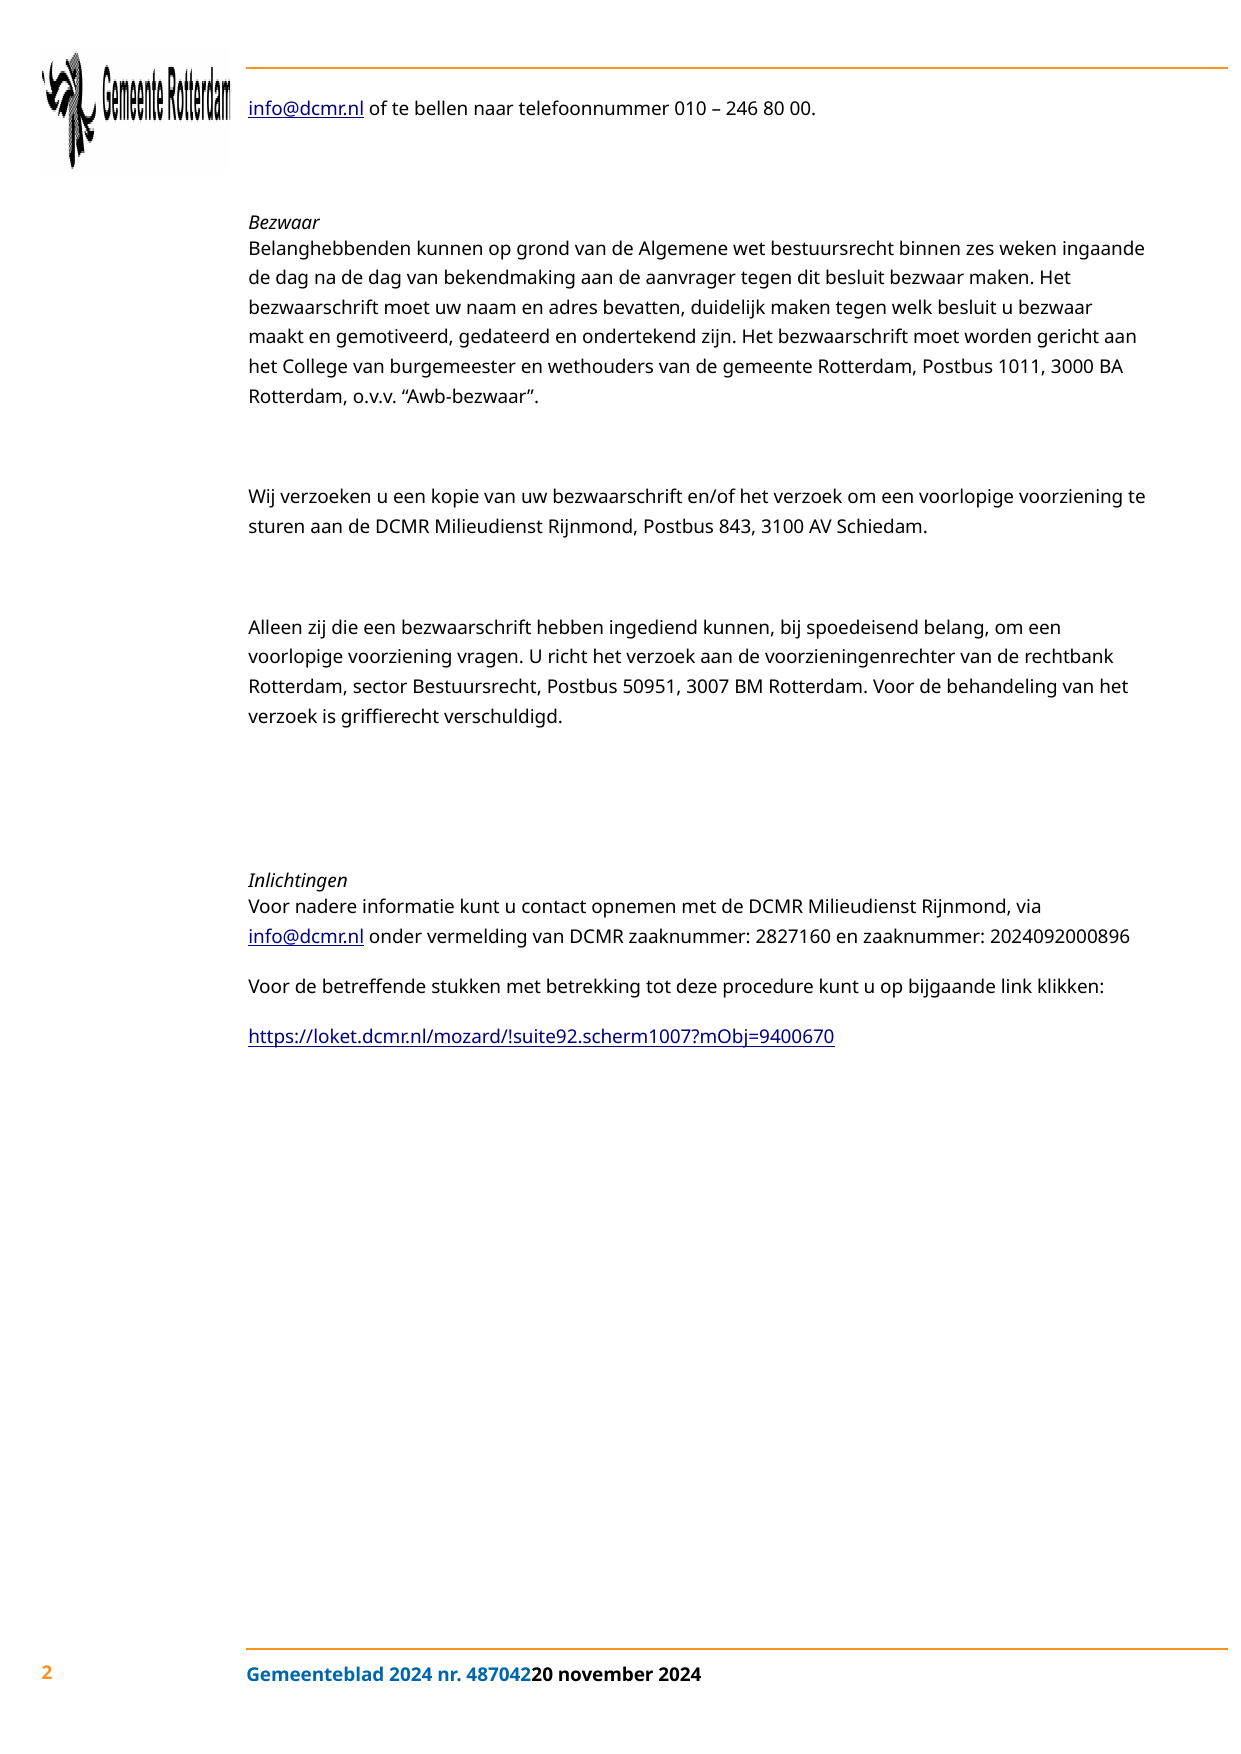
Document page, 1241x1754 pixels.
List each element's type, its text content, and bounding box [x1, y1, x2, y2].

text Alleen zij die een bezwaarschrift hebben ingediend kunnen, bij spoedeisend belang, om een voorlopige voorziening vragen. U richt het verzoek aan de voorzieningenrechter van de rechtbank Rotterdam, sector Bestuursrecht, Postbus 50951, 3007 BM Rotterdam. Voor de behandeling van het verzoek is griffierecht verschuldigd. [248, 614, 1152, 728]
text Voor nadere informatie kunt u contact opnemen met de DCMR Milieudienst Rijnmond, via info@dcmr.nl onder vermelding van DCMR zaaknummer: 2827160 en zaaknummer: 2024092000896 [248, 893, 1152, 949]
text Inlichtingen [248, 868, 1152, 893]
picture [41, 47, 231, 172]
text Belanghebbenden kunnen op grond van de Algemene wet bestuursrecht binnen zes weken ingaande de dag na de dag van bekendmaking aan de aanvrager tegen dit besluit bezwaar maken. Het bezwaarschrift moet uw naam en adres bevatten, duidelijk maken tegen welk besluit u bezwaar maakt en gemotiveerd, gedateerd en ondertekend zijn. Het bezwaarschrift moet worden gericht aan het College van burgemeester en wethouders van de gemeente Rotterdam, Postbus 1011, 3000 BA Rotterdam, o.v.v. “Awb-bezwaar”. [248, 235, 1152, 408]
text https://loket.dcmr.nl/mozard/!suite92.scherm1007?mObj=9400670 [248, 1024, 1152, 1049]
text Wij verzoeken u een kopie van uw bezwaarschrift en/of het verzoek om een voorlopige voorziening te sturen aan de DCMR Milieudienst Rijnmond, Postbus 843, 3100 AV Schiedam. [248, 484, 1152, 539]
text Voor de betreffende stukken met betrekking tot deze procedure kunt u op bijgaande link klikken: [248, 973, 1152, 999]
text Bezwaar [248, 209, 1152, 235]
text info@dcmr.nl of te bellen naar telefoonnummer 010 – 246 80 00. [248, 95, 1152, 121]
